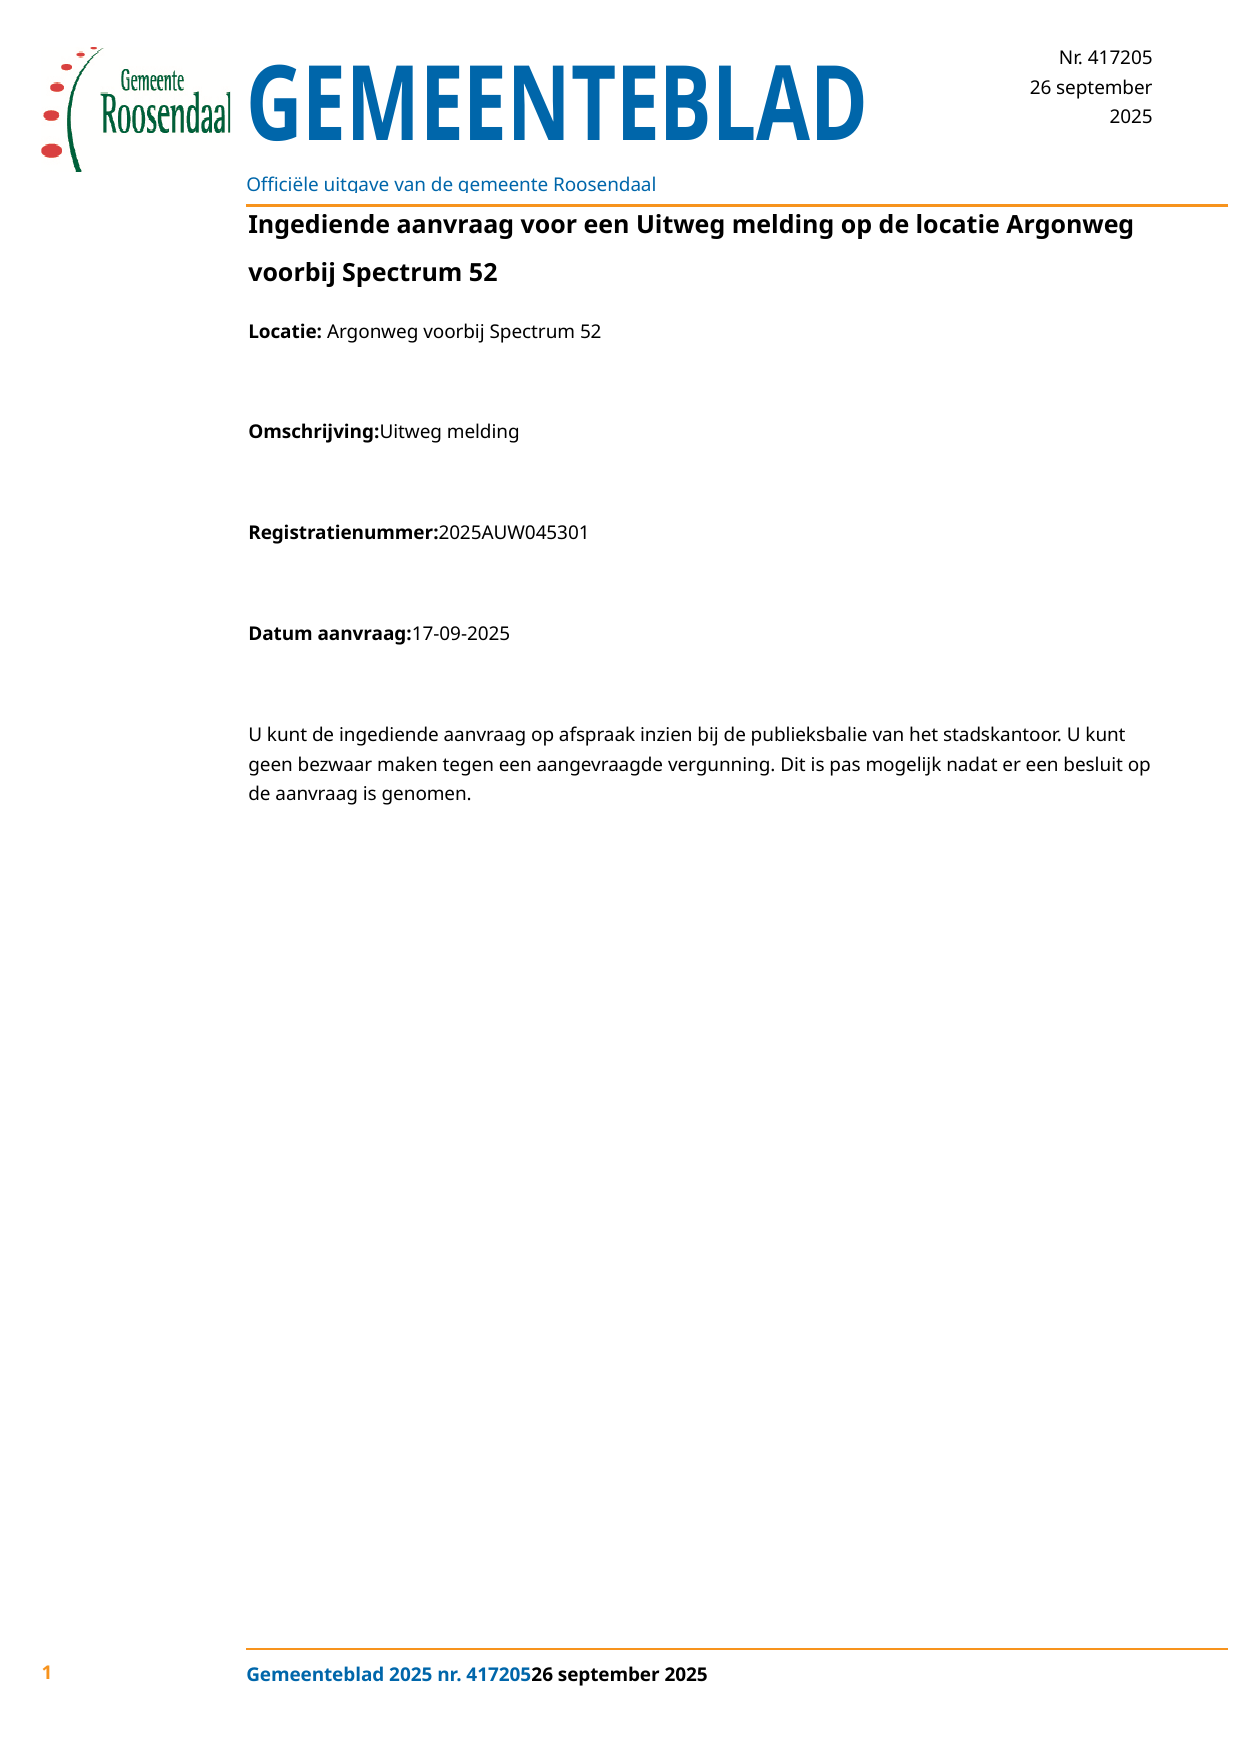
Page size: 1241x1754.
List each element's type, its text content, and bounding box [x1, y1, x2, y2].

text U kunt de ingediende aanvraag op afspraak inzien bij de publieksbalie van het stadskantoor. U kunt geen bezwaar maken tegen een aangevraagde vergunning. Dit is pas mogelijk nadat er een besluit op de aanvraag is genomen. [248, 721, 1152, 806]
text Registratienummer:2025AUW045301 [248, 519, 1152, 545]
text Locatie: Argonweg voorbij Spectrum 52 [248, 318, 1152, 344]
text Ingediende aanvraag voor een Uitweg melding op de locatie Argonweg voorbij Spectrum 52 [248, 207, 1152, 288]
text Datum aanvraag:17-09-2025 [248, 620, 1152, 646]
text Omschrijving:Uitweg melding [248, 419, 1152, 444]
picture [41, 47, 231, 172]
